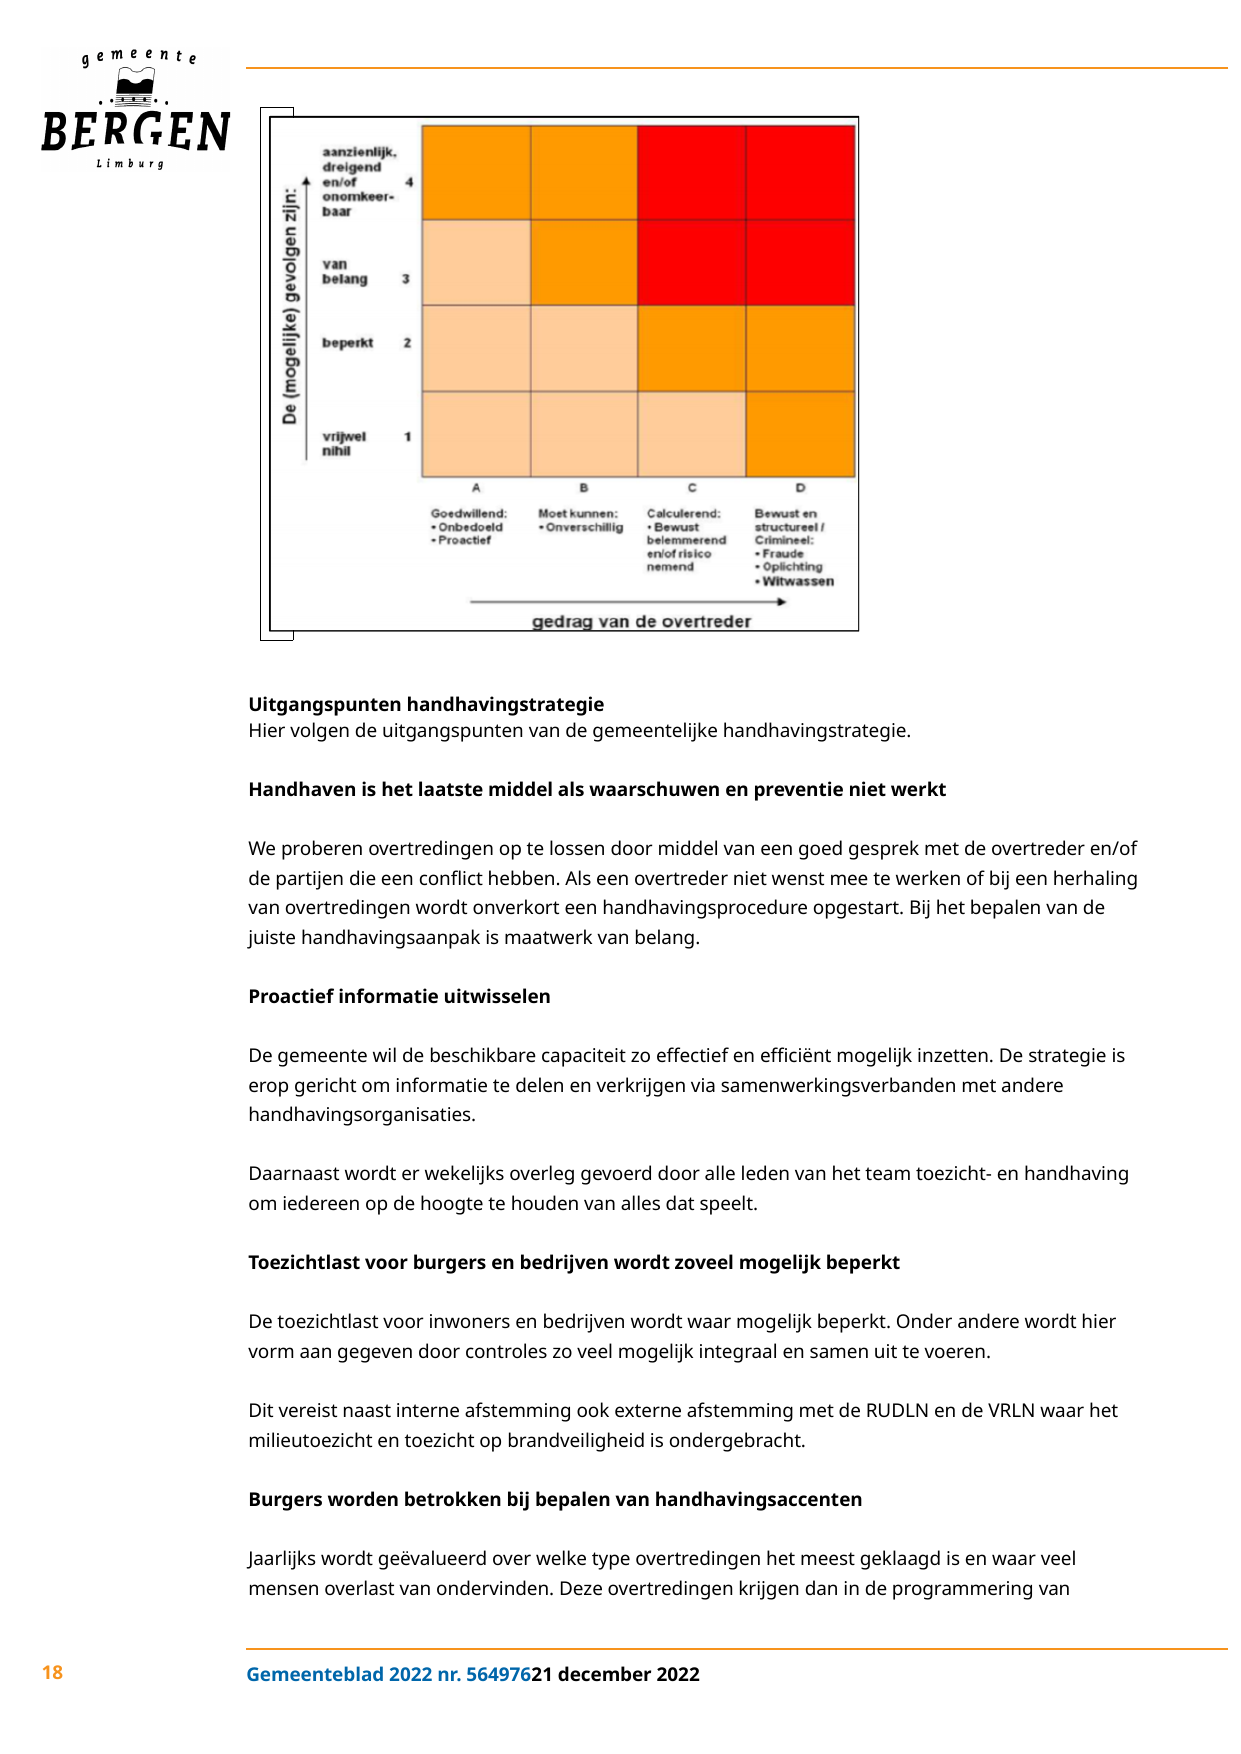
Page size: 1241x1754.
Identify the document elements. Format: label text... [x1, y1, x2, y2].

text We proberen overtredingen op te lossen door middel van een goed gesprek met de overtreder en/of de partijen die een conflict hebben. Als een overtreder niet wenst mee te werken of bij een herhaling van overtredingen wordt onverkort een handhavingsprocedure opgestart. Bij het bepalen van de juiste handhavingsaanpak is maatwerk van belang. [248, 835, 1152, 949]
text Proactief informatie uitwisselen [248, 983, 1152, 1009]
text Toezichtlast voor burgers en bedrijven wordt zoveel mogelijk beperkt [248, 1249, 1152, 1275]
text Burgers worden betrokken bij bepalen van handhavingsaccenten [248, 1486, 1152, 1512]
text Dit vereist naast interne afstemming ook externe afstemming met de RUDLN en de VRLN waar het milieutoezicht en toezicht op brandveiligheid is ondergebracht. [248, 1397, 1152, 1452]
text Uitgangspunten handhavingstrategie [248, 691, 1152, 717]
text Jaarlijks wordt geëvalueerd over welke type overtredingen het meest geklaagd is en waar veel mensen overlast van ondervinden. Deze overtredingen krijgen dan in de programmering van [248, 1545, 1152, 1600]
text Hier volgen de uitgangspunten van de gemeentelijke handhavingstrategie. [248, 717, 1152, 742]
picture [41, 47, 231, 172]
picture [268, 115, 860, 632]
text Handhaven is het laatste middel als waarschuwen en preventie niet werkt [248, 776, 1152, 802]
text Daarnaast wordt er wekelijks overleg gevoerd door alle leden van het team toezicht- en handhaving om iedereen op de hoogte te houden van alles dat speelt. [248, 1161, 1152, 1216]
text De toezichtlast voor inwoners en bedrijven wordt waar mogelijk beperkt. Onder andere wordt hier vorm aan gegeven door controles zo veel mogelijk integraal en samen uit te voeren. [248, 1308, 1152, 1364]
text De gemeente wil de beschikbare capaciteit zo effectief en efficiënt mogelijk inzetten. De strategie is erop gericht om informatie te delen en verkrijgen via samenwerkingsverbanden met andere handhavingsorganisaties. [248, 1042, 1152, 1127]
